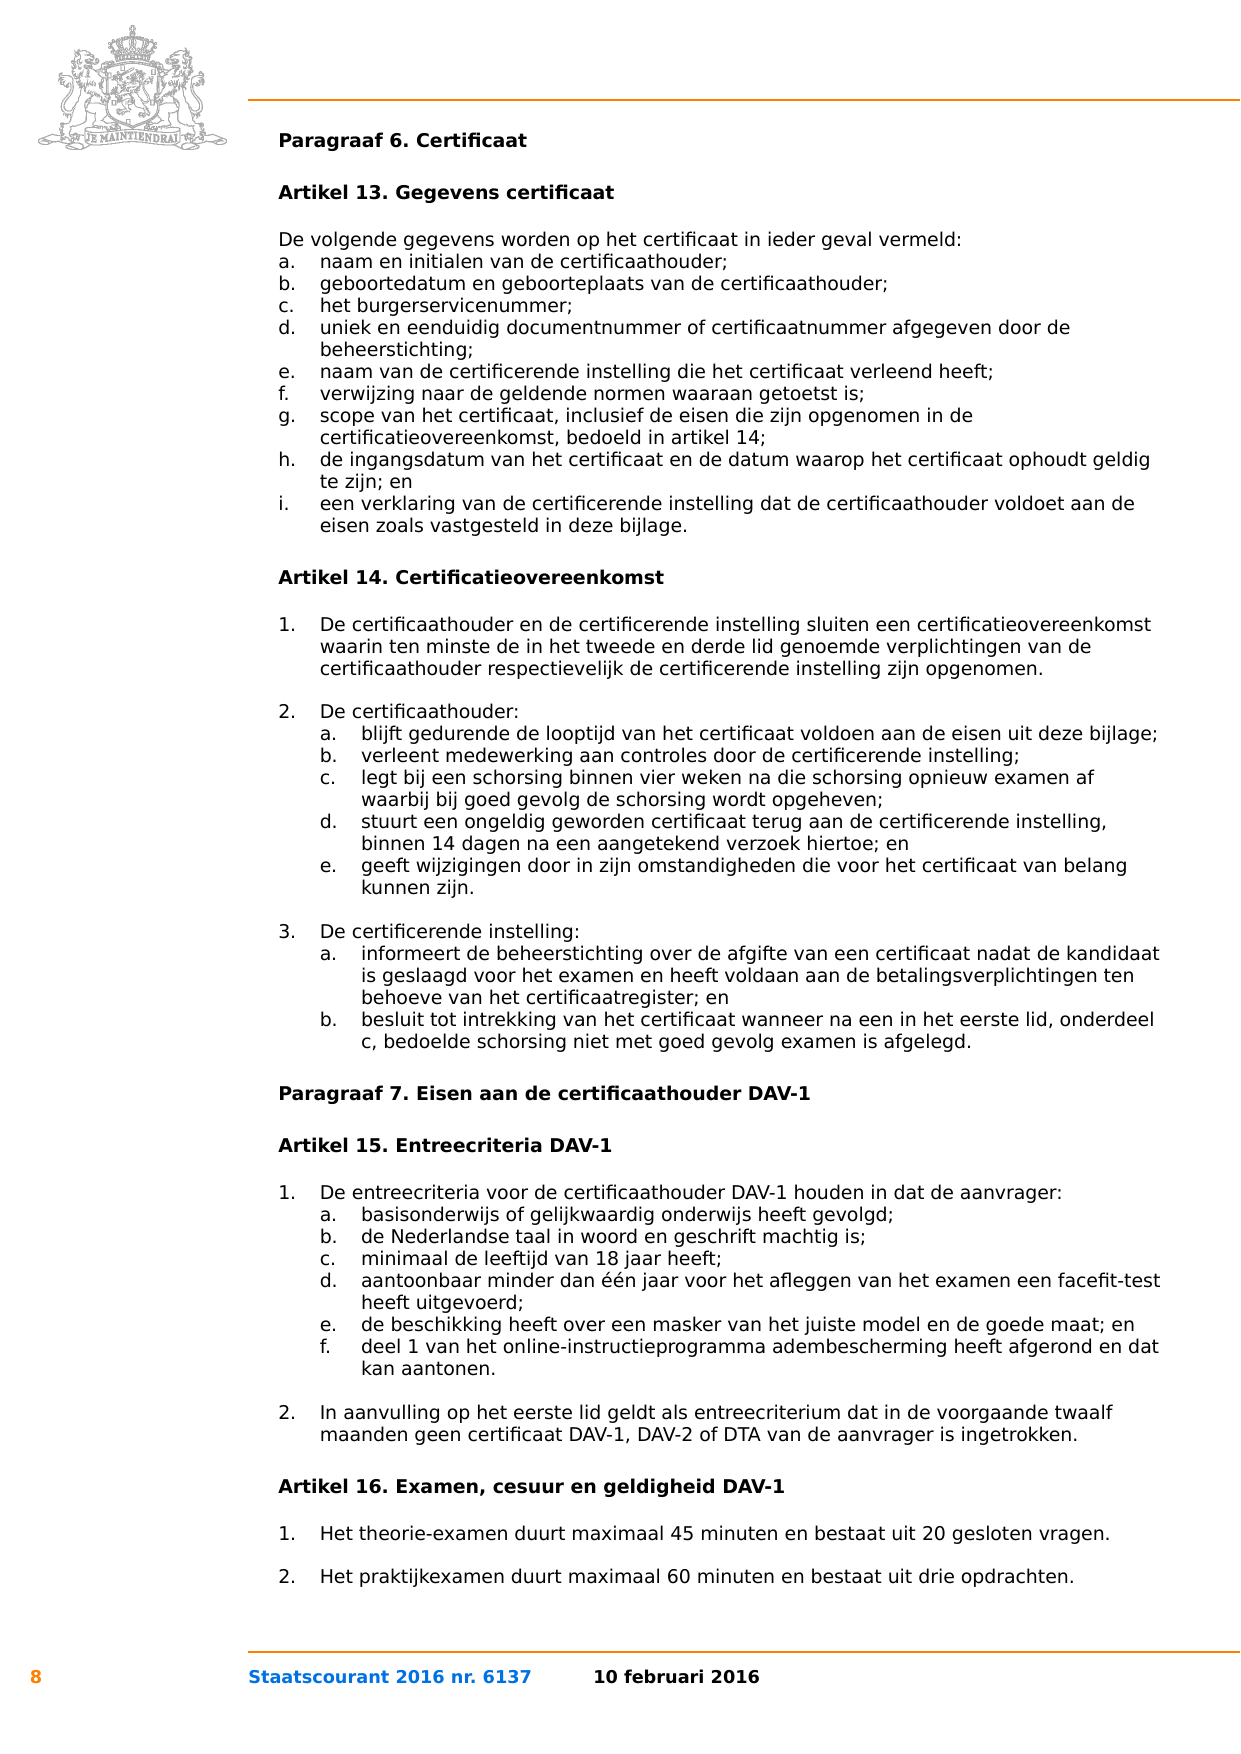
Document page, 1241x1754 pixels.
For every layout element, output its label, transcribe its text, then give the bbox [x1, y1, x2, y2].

text a. naam en initialen van de certificaathouder; [278, 251, 1163, 273]
text 1. De certificaathouder en de certificerende instelling sluiten een certificatieovereenkomst waarin ten minste de in het tweede en derde lid genoemde verplichtingen van de certificaathouder respectievelijk de certificerende instelling zijn opgenomen. [278, 613, 1163, 679]
text b. de Nederlandse taal in woord en geschrift machtig is; [319, 1226, 1163, 1248]
text d. aantoonbaar minder dan één jaar voor het afleggen van het examen een facefit-test heeft uitgevoerd; [319, 1270, 1163, 1314]
text b. geboortedatum en geboorteplaats van de certificaathouder; [278, 273, 1163, 295]
text c. het burgerservicenummer; [278, 295, 1163, 317]
text 2. De certificaathouder: [278, 701, 1163, 723]
text 2. Het praktijkexamen duurt maximaal 60 minuten en bestaat uit drie opdrachten. [278, 1566, 1163, 1588]
text 2. In aanvulling op het eerste lid geldt als entreecriterium dat in de voorgaande twaalf maanden geen certificaat DAV-1, DAV-2 of DTA van de aanvrager is ingetrokken. [278, 1402, 1163, 1446]
text 1. Het theorie-examen duurt maximaal 45 minuten en bestaat uit 20 gesloten vragen. [278, 1522, 1163, 1544]
text 1. De entreecriteria voor de certificaathouder DAV-1 houden in dat de aanvrager: [278, 1182, 1163, 1204]
text a. basisonderwijs of gelijkwaardig onderwijs heeft gevolgd; [319, 1204, 1163, 1226]
subtitle Artikel 16. Examen, cesuur en geldigheid DAV-1 [278, 1476, 1163, 1497]
subtitle Artikel 15. Entreecriteria DAV-1 [278, 1135, 1163, 1157]
text e. geeft wijzigingen door in zijn omstandigheden die voor het certificaat van belang kunnen zijn. [319, 855, 1163, 899]
subtitle Paragraaf 7. Eisen aan de certificaathouder DAV-1 [278, 1083, 1163, 1105]
text a. blijft gedurende de looptijd van het certificaat voldoen aan de eisen uit deze bijlage; [319, 723, 1163, 745]
text 3. De certificerende instelling: [278, 921, 1163, 943]
text b. verleent medewerking aan controles door de certificerende instelling; [319, 745, 1163, 767]
text f. deel 1 van het online-instructieprogramma adembescherming heeft afgerond en dat kan aantonen. [319, 1336, 1163, 1380]
subtitle Artikel 14. Certificatieovereenkomst [278, 567, 1163, 588]
subtitle Artikel 13. Gegevens certificaat [278, 182, 1163, 204]
text f. verwijzing naar de geldende normen waaraan getoetst is; [278, 383, 1163, 405]
text d. stuurt een ongeldig geworden certificaat terug aan de certificerende instelling, binnen 14 dagen na een aangetekend verzoek hiertoe; en [319, 811, 1163, 855]
text h. de ingangsdatum van het certificaat en de datum waarop het certificaat ophoudt geldig te zijn; en [278, 449, 1163, 493]
subtitle Paragraaf 6. Certificaat [278, 130, 1163, 152]
text i. een verklaring van de certificerende instelling dat de certificaathouder voldoet aan de eisen zoals vastgesteld in deze bijlage. [278, 493, 1163, 537]
picture [38, 25, 227, 150]
text b. besluit tot intrekking van het certificaat wanneer na een in het eerste lid, onderdeel c, bedoelde schorsing niet met goed gevolg examen is afgelegd. [319, 1009, 1163, 1053]
text e. naam van de certificerende instelling die het certificaat verleend heeft; [278, 361, 1163, 383]
text e. de beschikking heeft over een masker van het juiste model en de goede maat; en [319, 1314, 1163, 1336]
text De volgende gegevens worden op het certificaat in ieder geval vermeld: [278, 229, 1163, 251]
text c. legt bij een schorsing binnen vier weken na die schorsing opnieuw examen af waarbij bij goed gevolg de schorsing wordt opgeheven; [319, 767, 1163, 811]
text g. scope van het certificaat, inclusief de eisen die zijn opgenomen in de certificatieovereenkomst, bedoeld in artikel 14; [278, 405, 1163, 449]
text a. informeert de beheerstichting over de afgifte van een certificaat nadat de kandidaat is geslaagd voor het examen en heeft voldaan aan de betalingsverplichtingen ten behoeve van het certificaatregister; en [319, 943, 1163, 1009]
text c. minimaal de leeftijd van 18 jaar heeft; [319, 1248, 1163, 1270]
text d. uniek en eenduidig documentnummer of certificaatnummer afgegeven door de beheerstichting; [278, 317, 1163, 361]
